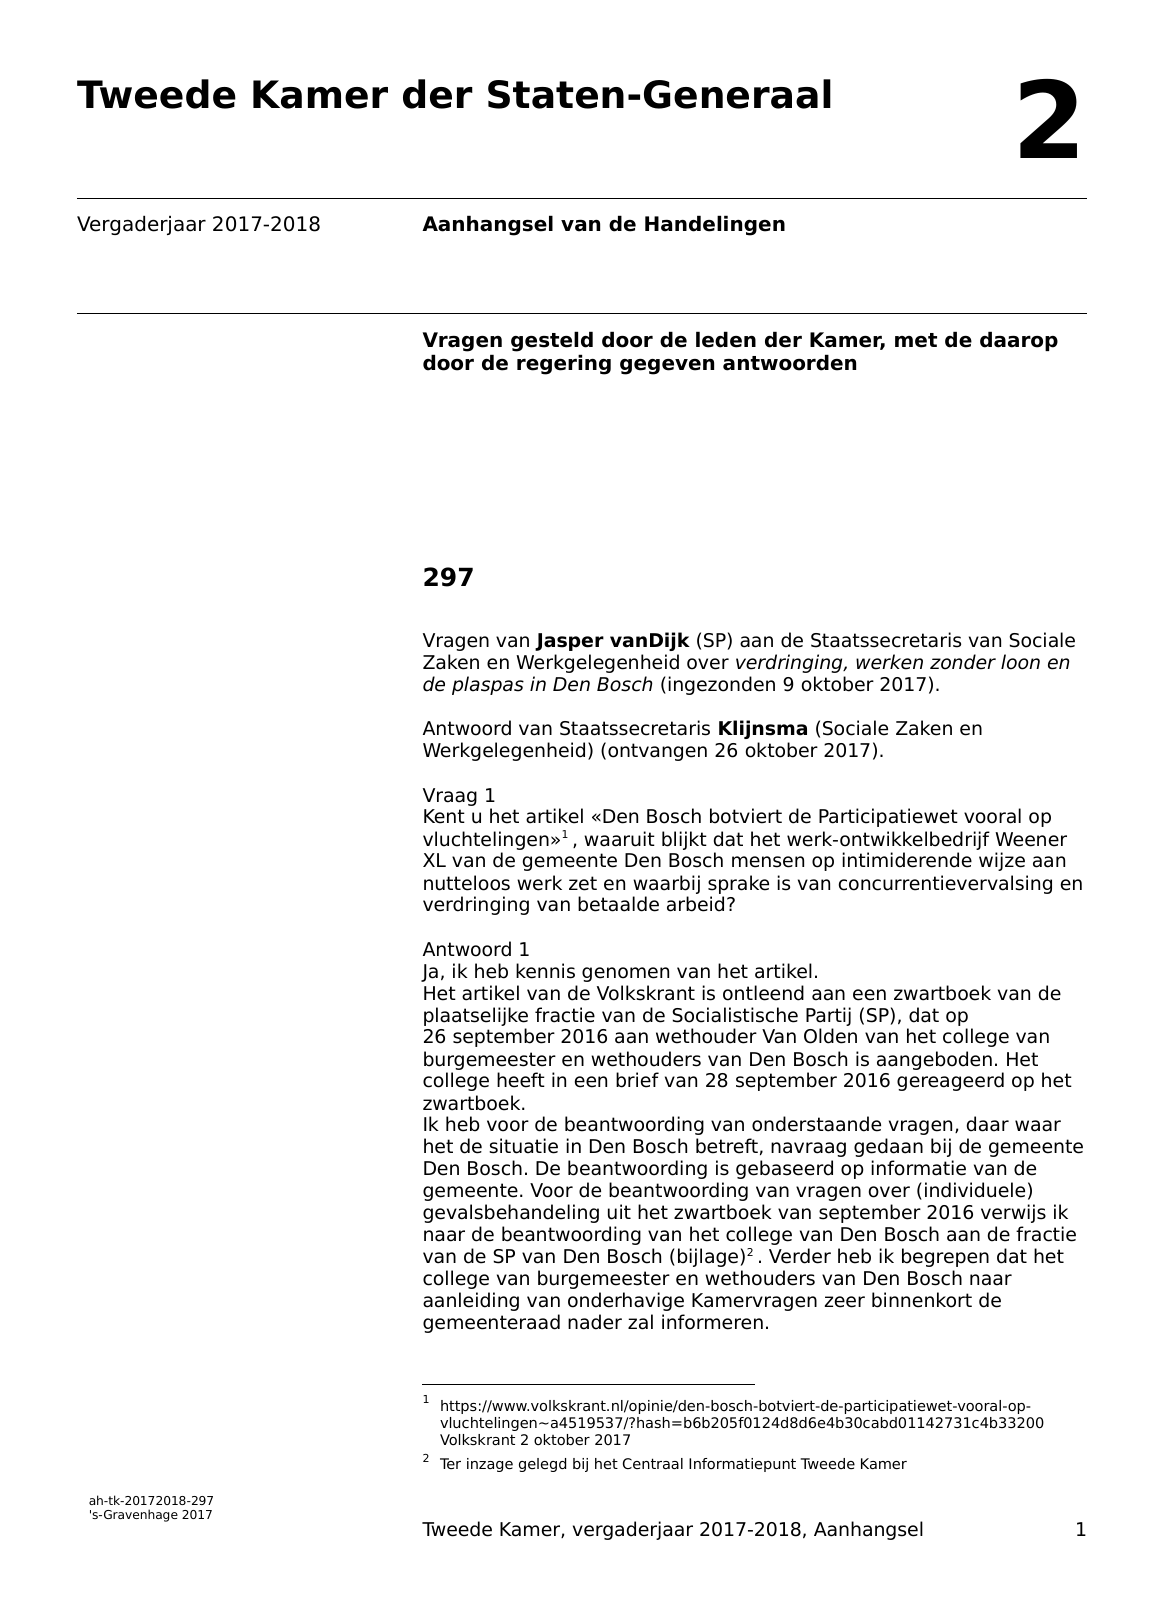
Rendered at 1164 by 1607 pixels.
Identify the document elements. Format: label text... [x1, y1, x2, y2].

table_cell Aanhangsel van de Handelingen [422, 199, 1087, 313]
table_header 2 [886, 59, 1087, 198]
text https://www.volkskrant.nl/opinie/den-bosch-botviert-de-participatiewet-vooral-op-vluchtelingen~a4519537/?hash=b6b205f0124d8d6e4b30cabd01142731c4b33200 Volkskrant 2 oktober 2017 [422, 1393, 1087, 1449]
table_cell Vragen gesteld door de leden der Kamer, met de daarop door de regering gegeven antwoorden [422, 314, 1087, 375]
text Antwoord 1 [422, 938, 1087, 961]
text 's-Gravenhage 2017 [88, 1508, 323, 1522]
text ah-tk-20172018-297 [88, 1494, 323, 1508]
table_cell [77, 314, 422, 375]
text Ja, ik heb kennis genomen van het artikel. [422, 961, 1087, 982]
text Vragen van Jasper vanDijk (SP) aan de Staatssecretaris van Sociale Zaken en Werkgelegenheid over verdringing, werken zonder loon en de plaspas in Den Bosch (ingezonden 9 oktober 2017). [422, 630, 1087, 696]
table_header Tweede Kamer der Staten-Generaal [77, 59, 886, 198]
text Vraag 1 [422, 784, 1087, 806]
text 297 [422, 563, 1087, 592]
text Antwoord van Staatssecretaris Klijnsma (Sociale Zaken en Werkgelegenheid) (ontvangen 26 oktober 2017). [422, 718, 1087, 762]
text Kent u het artikel «Den Bosch botviert de Participatiewet vooral op vluchtelingen», waaruit blijkt dat het werk-ontwikkelbedrijf Weener XL van de gemeente Den Bosch mensen op intimiderende wijze aan nutteloos werk zet en waarbij sprake is van concurrentievervalsing en verdringing van betaalde arbeid? [422, 806, 1087, 916]
text Het artikel van de Volkskrant is ontleend aan een zwartboek van de plaatselijke fractie van de Socialistische Partij (SP), dat op 26 september 2016 aan wethouder Van Olden van het college van burgemeester en wethouders van Den Bosch is aangeboden. Het college heeft in een brief van 28 september 2016 gereageerd op het zwartboek. [422, 982, 1087, 1114]
text Ik heb voor de beantwoording van onderstaande vragen, daar waar het de situatie in Den Bosch betreft, navraag gedaan bij de gemeente Den Bosch. De beantwoording is gebaseerd op informatie van de gemeente. Voor de beantwoording van vragen over (individuele) gevalsbehandeling uit het zwartboek van september 2016 verwijs ik naar de beantwoording van het college van Den Bosch aan de fractie van de SP van Den Bosch (bijlage). Verder heb ik begrepen dat het college van burgemeester en wethouders van Den Bosch naar aanleiding van onderhavige Kamervragen zeer binnenkort de gemeenteraad nader zal informeren. [422, 1114, 1087, 1334]
text Ter inzage gelegd bij het Centraal Informatiepunt Tweede Kamer [422, 1452, 1087, 1474]
table_cell Vergaderjaar 2017-2018 [77, 199, 422, 313]
